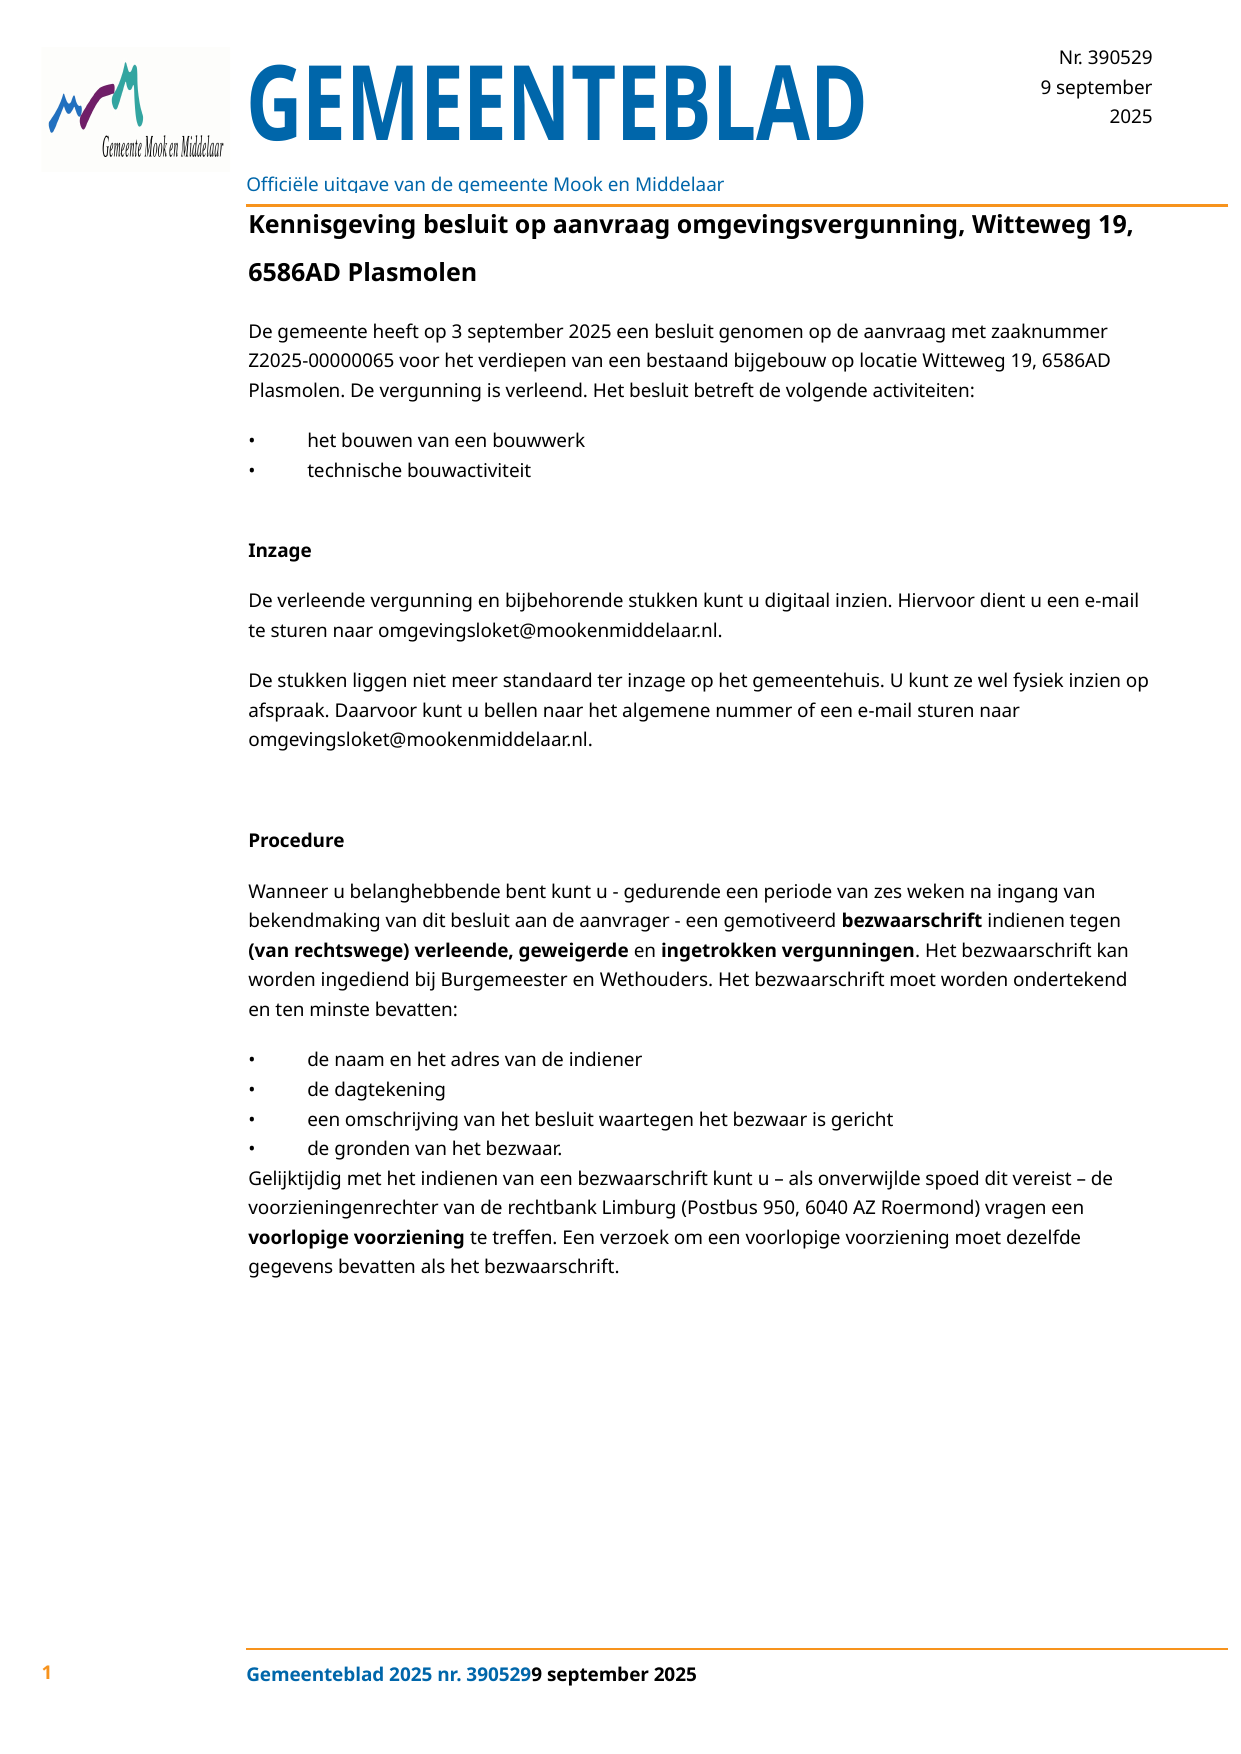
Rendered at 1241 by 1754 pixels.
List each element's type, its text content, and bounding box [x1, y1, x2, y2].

list de dagtekening [248, 1076, 1152, 1102]
text Gelijktijdig met het indienen van een bezwaarschrift kunt u – als onverwijlde spoed dit vereist – de voorzieningenrechter van de rechtbank Limburg (Postbus 950, 6040 AZ Roermond) vragen een voorlopige voorziening te treffen. Een verzoek om een voorlopige voorziening moet dezelfde gegevens bevatten als het bezwaarschrift. [248, 1165, 1152, 1279]
list de gronden van het bezwaar. [248, 1135, 1152, 1161]
text Wanneer u belanghebbende bent kunt u - gedurende een periode van zes weken na ingang van bekendmaking van dit besluit aan de aanvrager - een gemotiveerd bezwaarschrift indienen tegen (van rechtswege) verleende, geweigerde en ingetrokken vergunningen. Het bezwaarschrift kan worden ingediend bij Burgemeester en Wethouders. Het bezwaarschrift moet worden ondertekend en ten minste bevatten: [248, 878, 1152, 1022]
text Inzage [248, 537, 1152, 563]
list technische bouwactiviteit [248, 457, 1152, 483]
picture [41, 47, 231, 172]
text De gemeente heeft op 3 september 2025 een besluit genomen op de aanvraag met zaaknummer Z2025-00000065 voor het verdiepen van een bestaand bijgebouw op locatie Witteweg 19, 6586AD Plasmolen. De vergunning is verleend. Het besluit betreft de volgende activiteiten: [248, 318, 1152, 403]
list een omschrijving van het besluit waartegen het bezwaar is gericht [248, 1106, 1152, 1132]
text Kennisgeving besluit op aanvraag omgevingsvergunning, Witteweg 19, 6586AD Plasmolen [248, 207, 1152, 288]
text Procedure [248, 827, 1152, 853]
list het bouwen van een bouwwerk [248, 427, 1152, 453]
text De stukken liggen niet meer standaard ter inzage op het gemeentehuis. U kunt ze wel fysiek inzien op afspraak. Daarvoor kunt u bellen naar het algemene nummer of een e-mail sturen naar omgevingsloket@mookenmiddelaar.nl. [248, 667, 1152, 752]
list de naam en het adres van de indiener [248, 1047, 1152, 1072]
text De verleende vergunning en bijbehorende stukken kunt u digitaal inzien. Hiervoor dient u een e-mail te sturen naar omgevingsloket@mookenmiddelaar.nl. [248, 587, 1152, 643]
